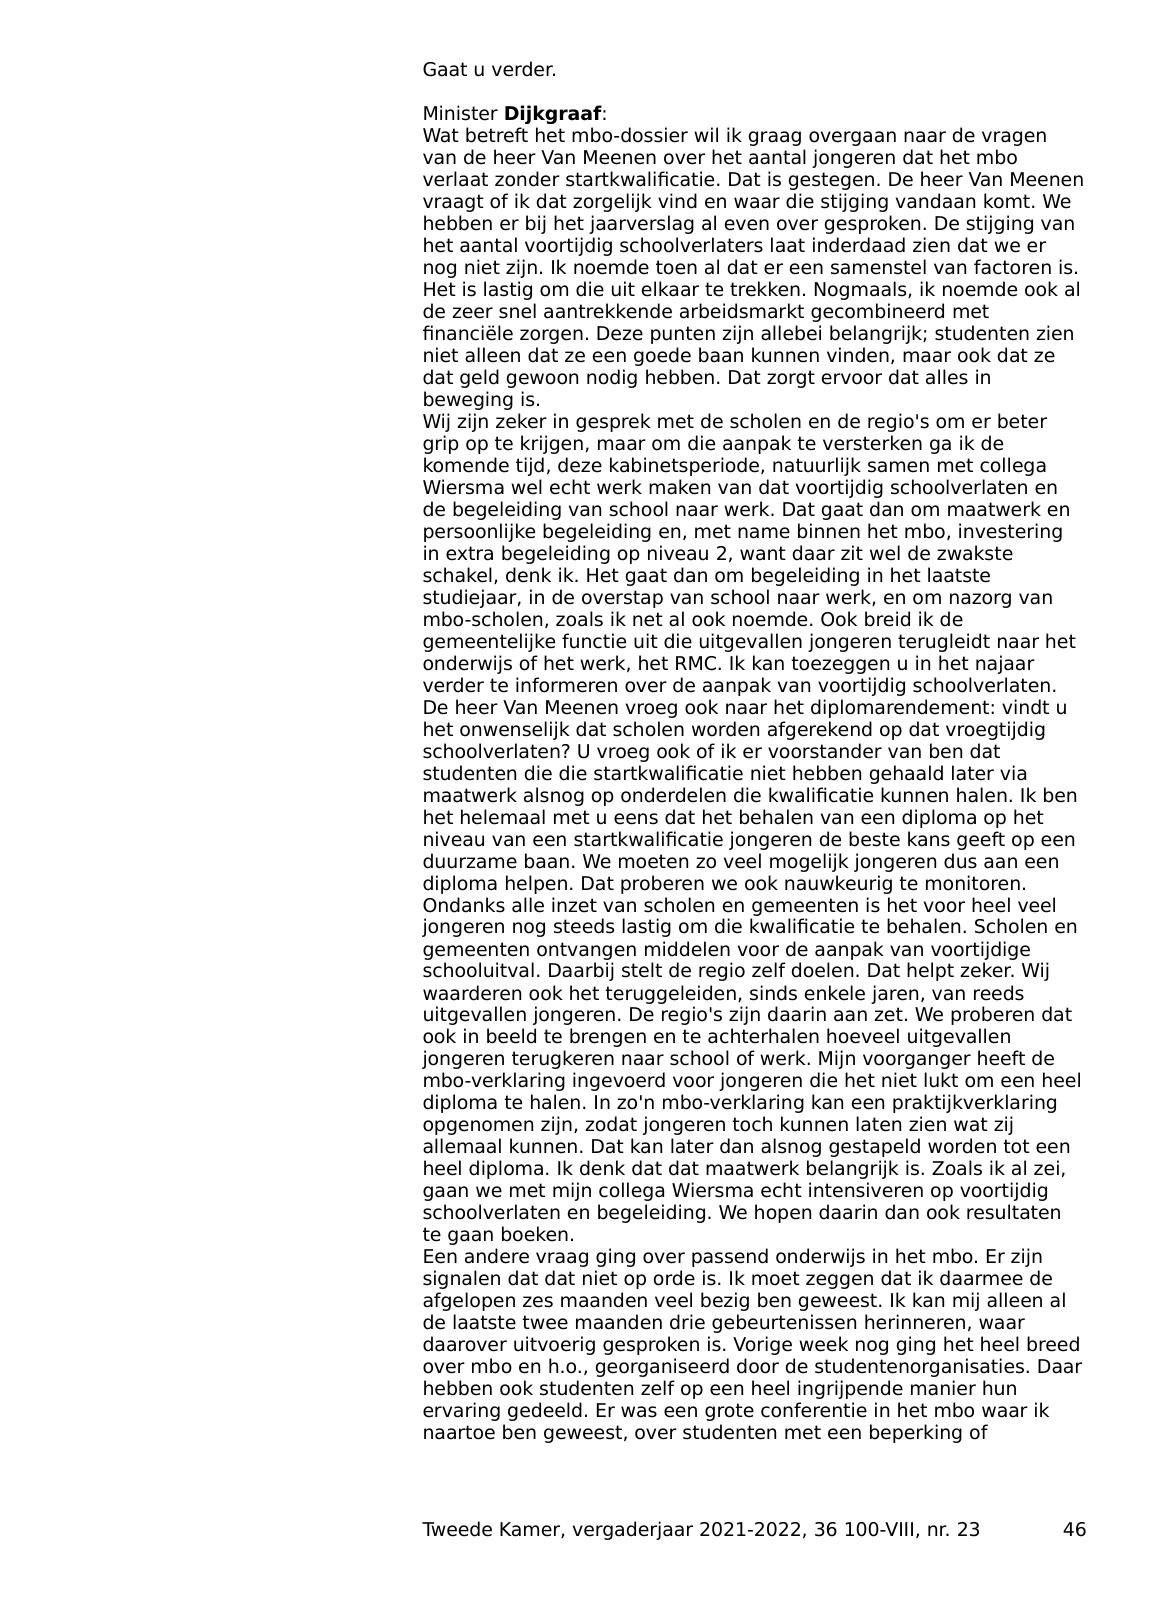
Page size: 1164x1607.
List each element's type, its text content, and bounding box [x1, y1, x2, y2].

text De heer Van Meenen vroeg ook naar het diplomarendement: vindt u het onwenselijk dat scholen worden afgerekend op dat vroegtijdig schoolverlaten? U vroeg ook of ik er voorstander van ben dat studenten die die startkwalificatie niet hebben gehaald later via maatwerk alsnog op onderdelen die kwalificatie kunnen halen. Ik ben het helemaal met u eens dat het behalen van een diploma op het niveau van een startkwalificatie jongeren de beste kans geeft op een duurzame baan. We moeten zo veel mogelijk jongeren dus aan een diploma helpen. Dat proberen we ook nauwkeurig te monitoren. Ondanks alle inzet van scholen en gemeenten is het voor heel veel jongeren nog steeds lastig om die kwalificatie te behalen. Scholen en gemeenten ontvangen middelen voor de aanpak van voortijdige schooluitval. Daarbij stelt de regio zelf doelen. Dat helpt zeker. Wij waarderen ook het teruggeleiden, sinds enkele jaren, van reeds uitgevallen jongeren. De regio's zijn daarin aan zet. We proberen dat ook in beeld te brengen en te achterhalen hoeveel uitgevallen jongeren terugkeren naar school of werk. Mijn voorganger heeft de mbo-verklaring ingevoerd voor jongeren die het niet lukt om een heel diploma te halen. In zo'n mbo-verklaring kan een praktijkverklaring opgenomen zijn, zodat jongeren toch kunnen laten zien wat zij allemaal kunnen. Dat kan later dan alsnog gestapeld worden tot een heel diploma. Ik denk dat dat maatwerk belangrijk is. Zoals ik al zei, gaan we met mijn collega Wiersma echt intensiveren op voortijdig schoolverlaten en begeleiding. We hopen daarin dan ook resultaten te gaan boeken. [422, 697, 1087, 1246]
text Wat betreft het mbo-dossier wil ik graag overgaan naar de vragen van de heer Van Meenen over het aantal jongeren dat het mbo verlaat zonder startkwalificatie. Dat is gestegen. De heer Van Meenen vraagt of ik dat zorgelijk vind en waar die stijging vandaan komt. We hebben er bij het jaarverslag al even over gesproken. De stijging van het aantal voortijdig schoolverlaters laat inderdaad zien dat we er nog niet zijn. Ik noemde toen al dat er een samenstel van factoren is. Het is lastig om die uit elkaar te trekken. Nogmaals, ik noemde ook al de zeer snel aantrekkende arbeidsmarkt gecombineerd met financiële zorgen. Deze punten zijn allebei belangrijk; studenten zien niet alleen dat ze een goede baan kunnen vinden, maar ook dat ze dat geld gewoon nodig hebben. Dat zorgt ervoor dat alles in beweging is. [422, 125, 1087, 411]
text Een andere vraag ging over passend onderwijs in het mbo. Er zijn signalen dat dat niet op orde is. Ik moet zeggen dat ik daarmee de afgelopen zes maanden veel bezig ben geweest. Ik kan mij alleen al de laatste twee maanden drie gebeurtenissen herinneren, waar daarover uitvoerig gesproken is. Vorige week nog ging het heel breed over mbo en h.o., georganiseerd door de studentenorganisaties. Daar hebben ook studenten zelf op een heel ingrijpende manier hun ervaring gedeeld. Er was een grote conferentie in het mbo waar ik naartoe ben geweest, over studenten met een beperking of [422, 1246, 1087, 1444]
text Wij zijn zeker in gesprek met de scholen en de regio's om er beter grip op te krijgen, maar om die aanpak te versterken ga ik de komende tijd, deze kabinetsperiode, natuurlijk samen met collega Wiersma wel echt werk maken van dat voortijdig schoolverlaten en de begeleiding van school naar werk. Dat gaat dan om maatwerk en persoonlijke begeleiding en, met name binnen het mbo, investering in extra begeleiding op niveau 2, want daar zit wel de zwakste schakel, denk ik. Het gaat dan om begeleiding in het laatste studiejaar, in de overstap van school naar werk, en om nazorg van mbo-scholen, zoals ik net al ook noemde. Ook breid ik de gemeentelijke functie uit die uitgevallen jongeren terugleidt naar het onderwijs of het werk, het RMC. Ik kan toezeggen u in het najaar verder te informeren over de aanpak van voortijdig schoolverlaten. [422, 411, 1087, 697]
text Gaat u verder. [422, 59, 1087, 81]
text Minister Dijkgraaf: [422, 103, 1087, 125]
